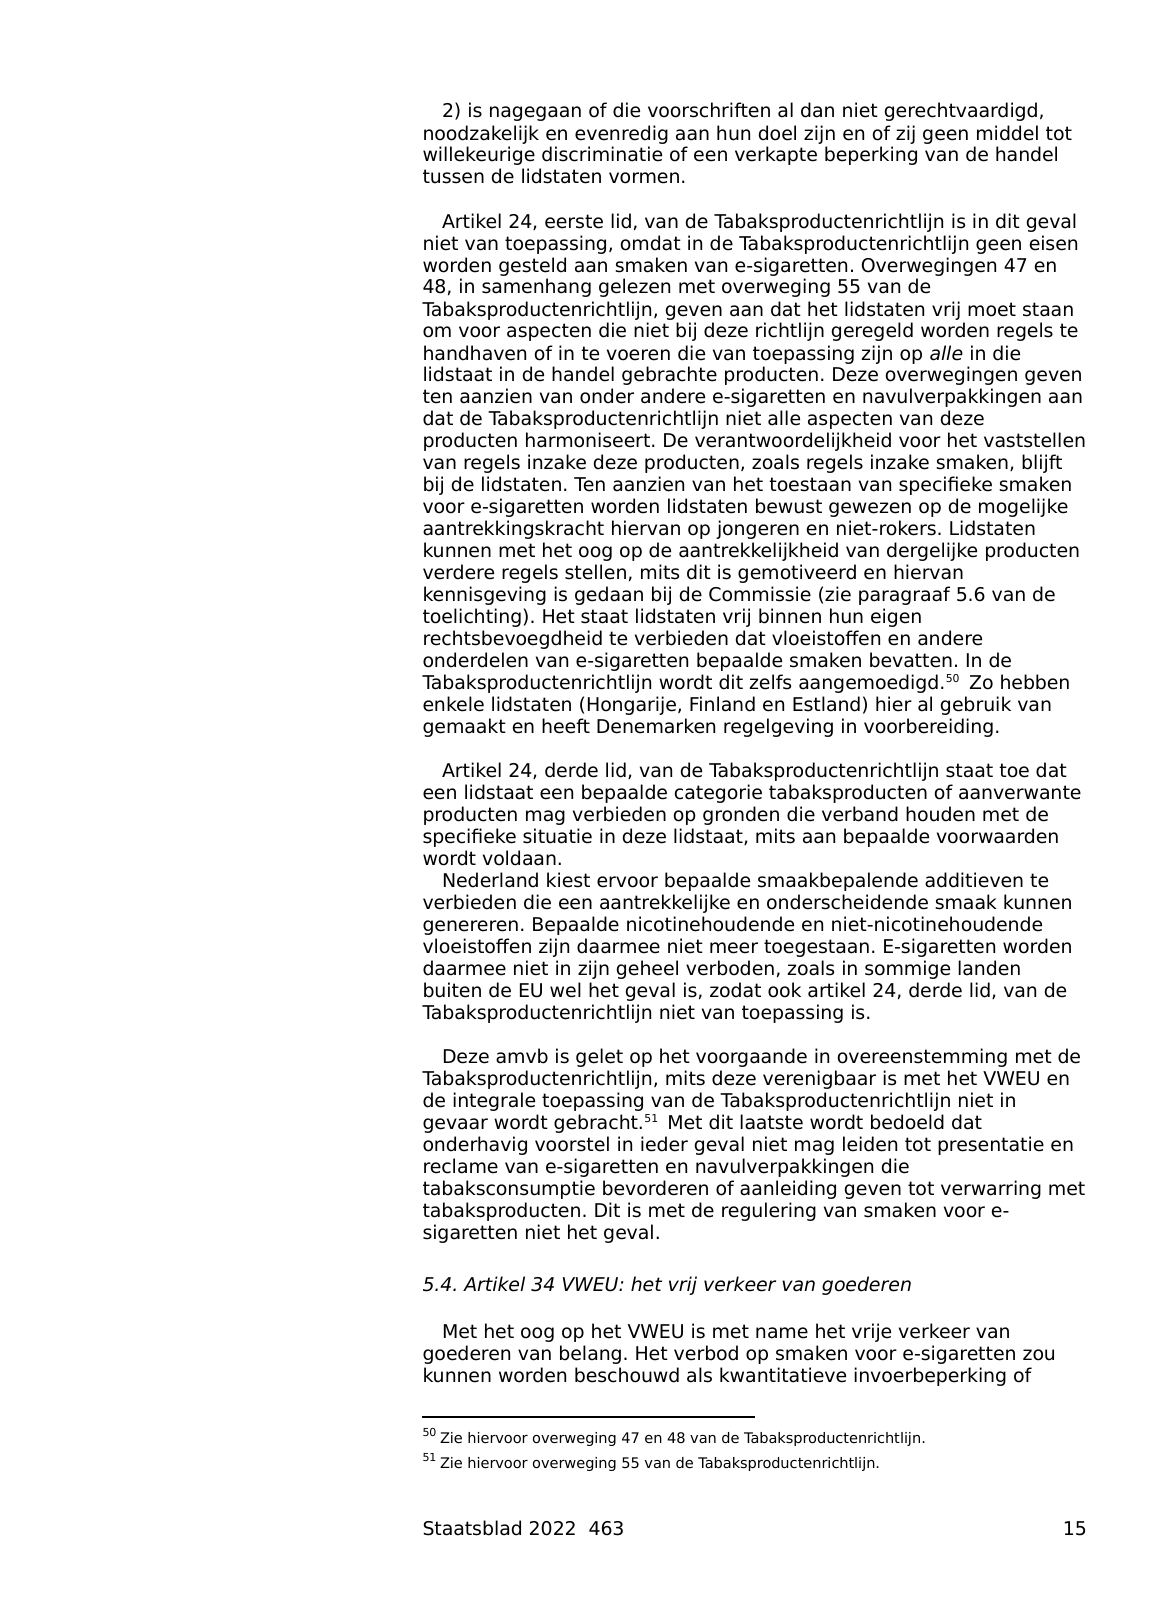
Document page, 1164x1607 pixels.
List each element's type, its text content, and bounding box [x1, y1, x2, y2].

text Zie hiervoor overweging 47 en 48 van de Tabaksproductenrichtlijn. [422, 1426, 1087, 1448]
text Artikel 24, eerste lid, van de Tabaksproductenrichtlijn is in dit geval niet van toepassing, omdat in de Tabaksproductenrichtlijn geen eisen worden gesteld aan smaken van e-sigaretten. Overwegingen 47 en 48, in samenhang gelezen met overweging 55 van de Tabaksproductenrichtlijn, geven aan dat het lidstaten vrij moet staan om voor aspecten die niet bij deze richtlijn geregeld worden regels te handhaven of in te voeren die van toepassing zijn op alle in die lidstaat in de handel gebrachte producten. Deze overwegingen geven ten aanzien van onder andere e-sigaretten en navulverpakkingen aan dat de Tabaksproductenrichtlijn niet alle aspecten van deze producten harmoniseert. De verantwoordelijkheid voor het vaststellen van regels inzake deze producten, zoals regels inzake smaken, blijft bij de lidstaten. Ten aanzien van het toestaan van specifieke smaken voor e-sigaretten worden lidstaten bewust gewezen op de mogelijke aantrekkingskracht hiervan op jongeren en niet-rokers. Lidstaten kunnen met het oog op de aantrekkelijkheid van dergelijke producten verdere regels stellen, mits dit is gemotiveerd en hiervan kennisgeving is gedaan bij de Commissie (zie paragraaf 5.6 van de toelichting). Het staat lidstaten vrij binnen hun eigen rechtsbevoegdheid te verbieden dat vloeistoffen en andere onderdelen van e-sigaretten bepaalde smaken bevatten. In de Tabaksproductenrichtlijn wordt dit zelfs aangemoedigd. Zo hebben enkele lidstaten (Hongarije, Finland en Estland) hier al gebruik van gemaakt en heeft Denemarken regelgeving in voorbereiding. [422, 211, 1087, 738]
text Nederland kiest ervoor bepaalde smaakbepalende additieven te verbieden die een aantrekkelijke en onderscheidende smaak kunnen genereren. Bepaalde nicotinehoudende en niet-nicotinehoudende vloeistoffen zijn daarmee niet meer toegestaan. E-sigaretten worden daarmee niet in zijn geheel verboden, zoals in sommige landen buiten de EU wel het geval is, zodat ook artikel 24, derde lid, van de Tabaksproductenrichtlijn niet van toepassing is. [422, 870, 1087, 1024]
text 2) is nagegaan of die voorschriften al dan niet gerechtvaardigd, noodzakelijk en evenredig aan hun doel zijn en of zij geen middel tot willekeurige discriminatie of een verkapte beperking van de handel tussen de lidstaten vormen. [422, 100, 1087, 188]
text Met het oog op het VWEU is met name het vrije verkeer van goederen van belang. Het verbod op smaken voor e-sigaretten zou kunnen worden beschouwd als kwantitatieve invoerbeperking of [422, 1321, 1087, 1387]
subtitle 5.4. Artikel 34 VWEU: het vrij verkeer van goederen [422, 1274, 1087, 1296]
text Artikel 24, derde lid, van de Tabaksproductenrichtlijn staat toe dat een lidstaat een bepaalde categorie tabaksproducten of aanverwante producten mag verbieden op gronden die verband houden met de specifieke situatie in deze lidstaat, mits aan bepaalde voorwaarden wordt voldaan. [422, 760, 1087, 870]
text Zie hiervoor overweging 55 van de Tabaksproductenrichtlijn. [422, 1451, 1087, 1473]
text Deze amvb is gelet op het voorgaande in overeenstemming met de Tabaksproductenrichtlijn, mits deze verenigbaar is met het VWEU en de integrale toepassing van de Tabaksproductenrichtlijn niet in gevaar wordt gebracht. Met dit laatste wordt bedoeld dat onderhavig voorstel in ieder geval niet mag leiden tot presentatie en reclame van e-sigaretten en navulverpakkingen die tabaksconsumptie bevorderen of aanleiding geven tot verwarring met tabaksproducten. Dit is met de regulering van smaken voor e-sigaretten niet het geval. [422, 1046, 1087, 1244]
